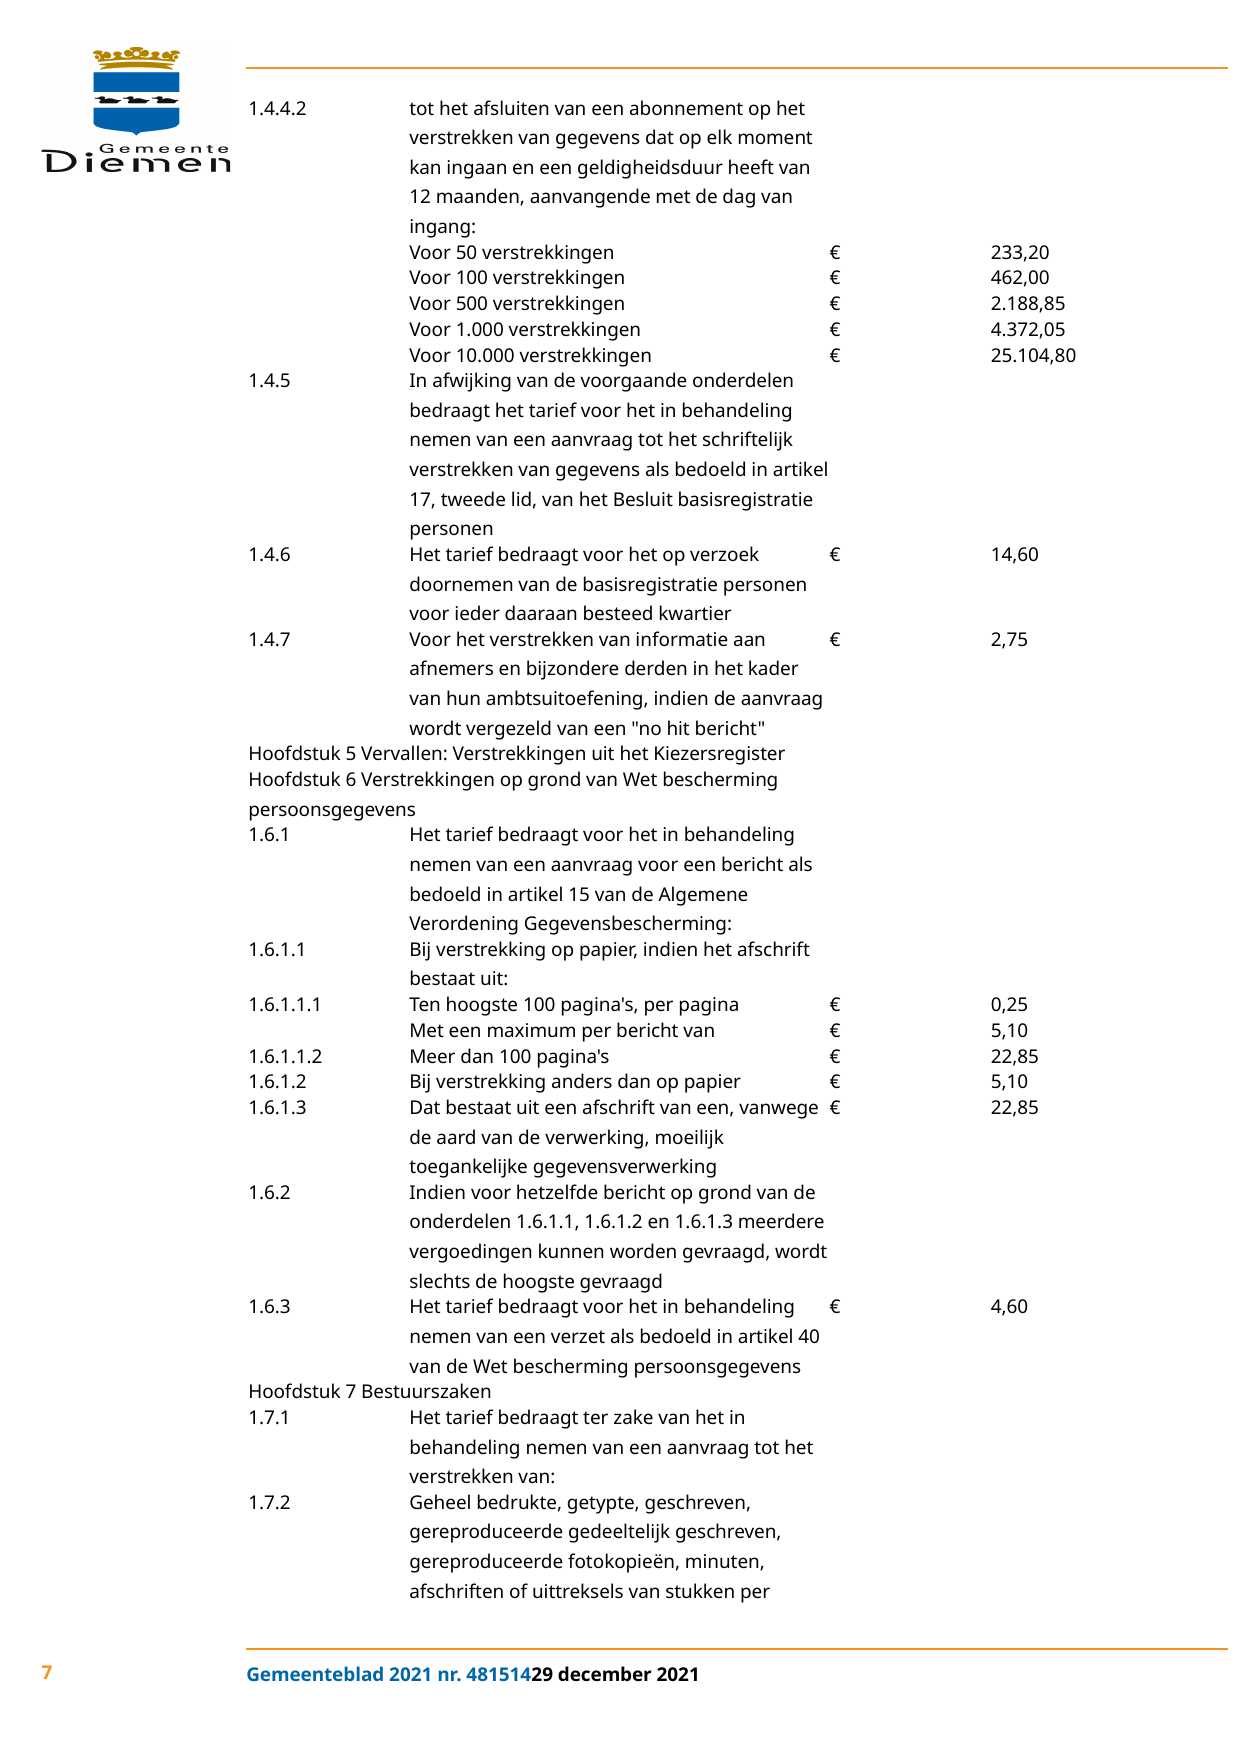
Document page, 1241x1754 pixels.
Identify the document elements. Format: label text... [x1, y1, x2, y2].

table_cell Voor 10.000 verstrekkingen [409, 342, 829, 367]
table_cell 1.6.1.3 [248, 1094, 409, 1179]
table_cell 0,25 [991, 991, 1152, 1017]
table_cell € [829, 290, 991, 316]
table_cell 1.7.1 [248, 1404, 409, 1489]
table_cell 1.6.1.1 [248, 936, 409, 991]
table_cell [991, 766, 1152, 822]
table_cell € [829, 265, 991, 290]
table_cell 462,00 [991, 265, 1152, 290]
table_cell 1.6.1.2 [248, 1069, 409, 1094]
table_cell 1.4.5 [248, 368, 409, 541]
table_cell € [829, 626, 991, 741]
table_cell Voor 100 verstrekkingen [409, 265, 829, 290]
table_cell [991, 1179, 1152, 1294]
table_cell 14,60 [991, 541, 1152, 626]
table_cell 22,85 [991, 1094, 1152, 1179]
table_cell [991, 1379, 1152, 1404]
table_cell 5,10 [991, 1017, 1152, 1043]
table_cell Bij verstrekking op papier, indien het afschrift bestaat uit: [409, 936, 829, 991]
table_cell [829, 822, 991, 936]
table_cell € [829, 342, 991, 367]
table_cell 1.4.6 [248, 541, 409, 626]
table_cell € [829, 1294, 991, 1378]
table_cell [829, 936, 991, 991]
table_cell € [829, 316, 991, 342]
table_cell [829, 1404, 991, 1489]
table_cell Meer dan 100 pagina's [409, 1043, 829, 1068]
table_cell Indien voor hetzelfde bericht op grond van de onderdelen 1.6.1.1, 1.6.1.2 en 1.6.1.3 meerdere vergoedingen kunnen worden gevraagd, wordt slechts de hoogste gevraagd [409, 1179, 829, 1294]
table_cell [991, 741, 1152, 766]
table_cell Hoofdstuk 6 Verstrekkingen op grond van Wet bescherming persoonsgegevens [248, 766, 829, 822]
table_cell [991, 1489, 1152, 1604]
table_cell 5,10 [991, 1069, 1152, 1094]
table_cell [829, 368, 991, 541]
table_cell € [829, 239, 991, 264]
table_cell Hoofdstuk 5 Vervallen: Verstrekkingen uit het Kiezersregister [248, 741, 829, 766]
table_cell 1.6.2 [248, 1179, 409, 1294]
table_cell Het tarief bedraagt ter zake van het in behandeling nemen van een aanvraag tot het verstrekken van: [409, 1404, 829, 1489]
table_cell [829, 1379, 991, 1404]
table_cell € [829, 1069, 991, 1094]
table_cell 1.4.7 [248, 626, 409, 741]
table_cell Het tarief bedraagt voor het op verzoek doornemen van de basisregistratie personen voor ieder daaraan besteed kwartier [409, 541, 829, 626]
table_cell 4,60 [991, 1294, 1152, 1378]
table_cell Hoofdstuk 7 Bestuurszaken [248, 1379, 829, 1404]
table_cell Met een maximum per bericht van [409, 1017, 829, 1043]
table_cell [248, 239, 409, 264]
table_cell [829, 1179, 991, 1294]
table_cell € [829, 541, 991, 626]
table_cell Dat bestaat uit een afschrift van een, vanwege de aard van de verwerking, moeilijk toegankelijke gegevensverwerking [409, 1094, 829, 1179]
table_cell € [829, 1043, 991, 1068]
table_cell [991, 368, 1152, 541]
table_cell 1.4.4.2 [248, 95, 409, 239]
table_cell Bij verstrekking anders dan op papier [409, 1069, 829, 1094]
table_cell Het tarief bedraagt voor het in behandeling nemen van een verzet als bedoeld in artikel 40 van de Wet bescherming persoonsgegevens [409, 1294, 829, 1378]
table_cell [248, 1017, 409, 1043]
table_cell Het tarief bedraagt voor het in behandeling nemen van een aanvraag voor een bericht als bedoeld in artikel 15 van de Algemene Verordening Gegevensbescherming: [409, 822, 829, 936]
table_cell [991, 95, 1152, 239]
table_cell 25.104,80 [991, 342, 1152, 367]
table_cell € [829, 991, 991, 1017]
table_cell Voor 500 verstrekkingen [409, 290, 829, 316]
table_cell [829, 766, 991, 822]
table_cell Voor 50 verstrekkingen [409, 239, 829, 264]
table_cell [248, 265, 409, 290]
table_cell 1.6.3 [248, 1294, 409, 1378]
table_cell [248, 316, 409, 342]
table_cell 1.6.1.1.2 [248, 1043, 409, 1068]
table_cell [829, 95, 991, 239]
table_cell [829, 1489, 991, 1604]
table_cell Ten hoogste 100 pagina's, per pagina [409, 991, 829, 1017]
table_cell 233,20 [991, 239, 1152, 264]
table_cell Geheel bedrukte, getypte, geschreven, gereproduceerde gedeeltelijk geschreven, gereproduceerde fotokopieën, minuten, afschriften of uittreksels van stukken per [409, 1489, 829, 1604]
table_cell 22,85 [991, 1043, 1152, 1068]
table_cell Voor het verstrekken van informatie aan afnemers en bijzondere derden in het kader van hun ambtsuitoefening, indien de aanvraag wordt vergezeld van een "no hit bericht" [409, 626, 829, 741]
picture [41, 47, 231, 172]
table_cell 1.7.2 [248, 1489, 409, 1604]
table_cell Voor 1.000 verstrekkingen [409, 316, 829, 342]
table_cell [248, 290, 409, 316]
table_cell [991, 1404, 1152, 1489]
table_cell [991, 822, 1152, 936]
table_cell 1.6.1 [248, 822, 409, 936]
table_cell 1.6.1.1.1 [248, 991, 409, 1017]
table_cell 2.188,85 [991, 290, 1152, 316]
table_cell [248, 342, 409, 367]
table_cell tot het afsluiten van een abonnement op het verstrekken van gegevens dat op elk moment kan ingaan en een geldigheidsduur heeft van 12 maanden, aanvangende met de dag van ingang: [409, 95, 829, 239]
table_cell 4.372,05 [991, 316, 1152, 342]
table_cell In afwijking van de voorgaande onderdelen bedraagt het tarief voor het in behandeling nemen van een aanvraag tot het schriftelijk verstrekken van gegevens als bedoeld in artikel 17, tweede lid, van het Besluit basisregistratie personen [409, 368, 829, 541]
table_cell 2,75 [991, 626, 1152, 741]
table_cell [991, 936, 1152, 991]
table_cell € [829, 1094, 991, 1179]
table_cell [829, 741, 991, 766]
table_cell € [829, 1017, 991, 1043]
